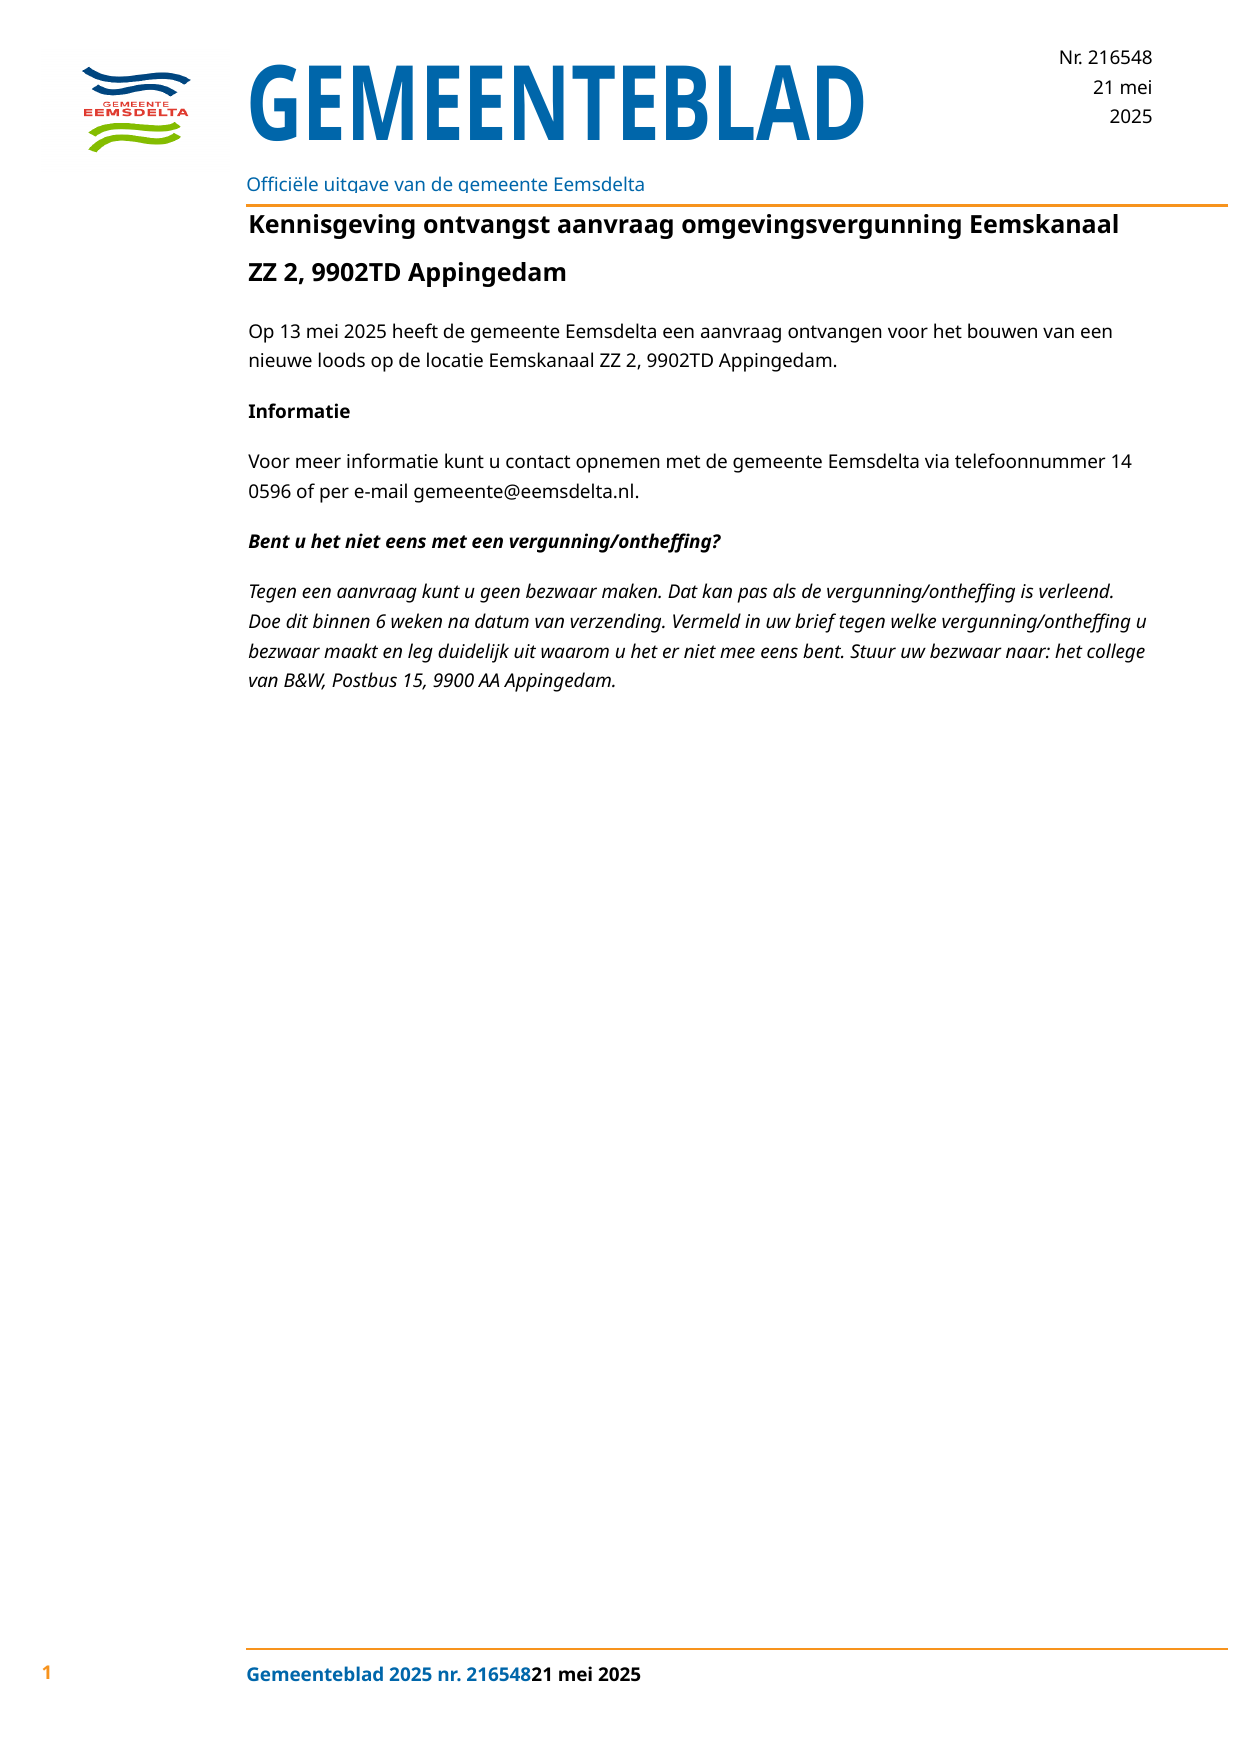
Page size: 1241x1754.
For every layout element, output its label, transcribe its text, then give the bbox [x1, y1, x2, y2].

text Op 13 mei 2025 heeft de gemeente Eemsdelta een aanvraag ontvangen voor het bouwen van een nieuwe loods op de locatie Eemskanaal ZZ 2, 9902TD Appingedam. [248, 318, 1152, 373]
text Tegen een aanvraag kunt u geen bezwaar maken. Dat kan pas als de vergunning/ontheffing is verleend. Doe dit binnen 6 weken na datum van verzending. Vermeld in uw brief tegen welke vergunning/ontheffing u bezwaar maakt en leg duidelijk uit waarom u het er niet mee eens bent. Stuur uw bezwaar naar: het college van B&W, Postbus 15, 9900 AA Appingedam. [248, 579, 1152, 693]
text Kennisgeving ontvangst aanvraag omgevingsvergunning Eemskanaal ZZ 2, 9902TD Appingedam [248, 207, 1152, 288]
picture [41, 47, 231, 172]
text Voor meer informatie kunt u contact opnemen met de gemeente Eemsdelta via telefoonnummer 14 0596 of per e-mail gemeente@eemsdelta.nl. [248, 448, 1152, 504]
text Bent u het niet eens met een vergunning/ontheffing? [248, 528, 1152, 554]
text Informatie [248, 398, 1152, 424]
